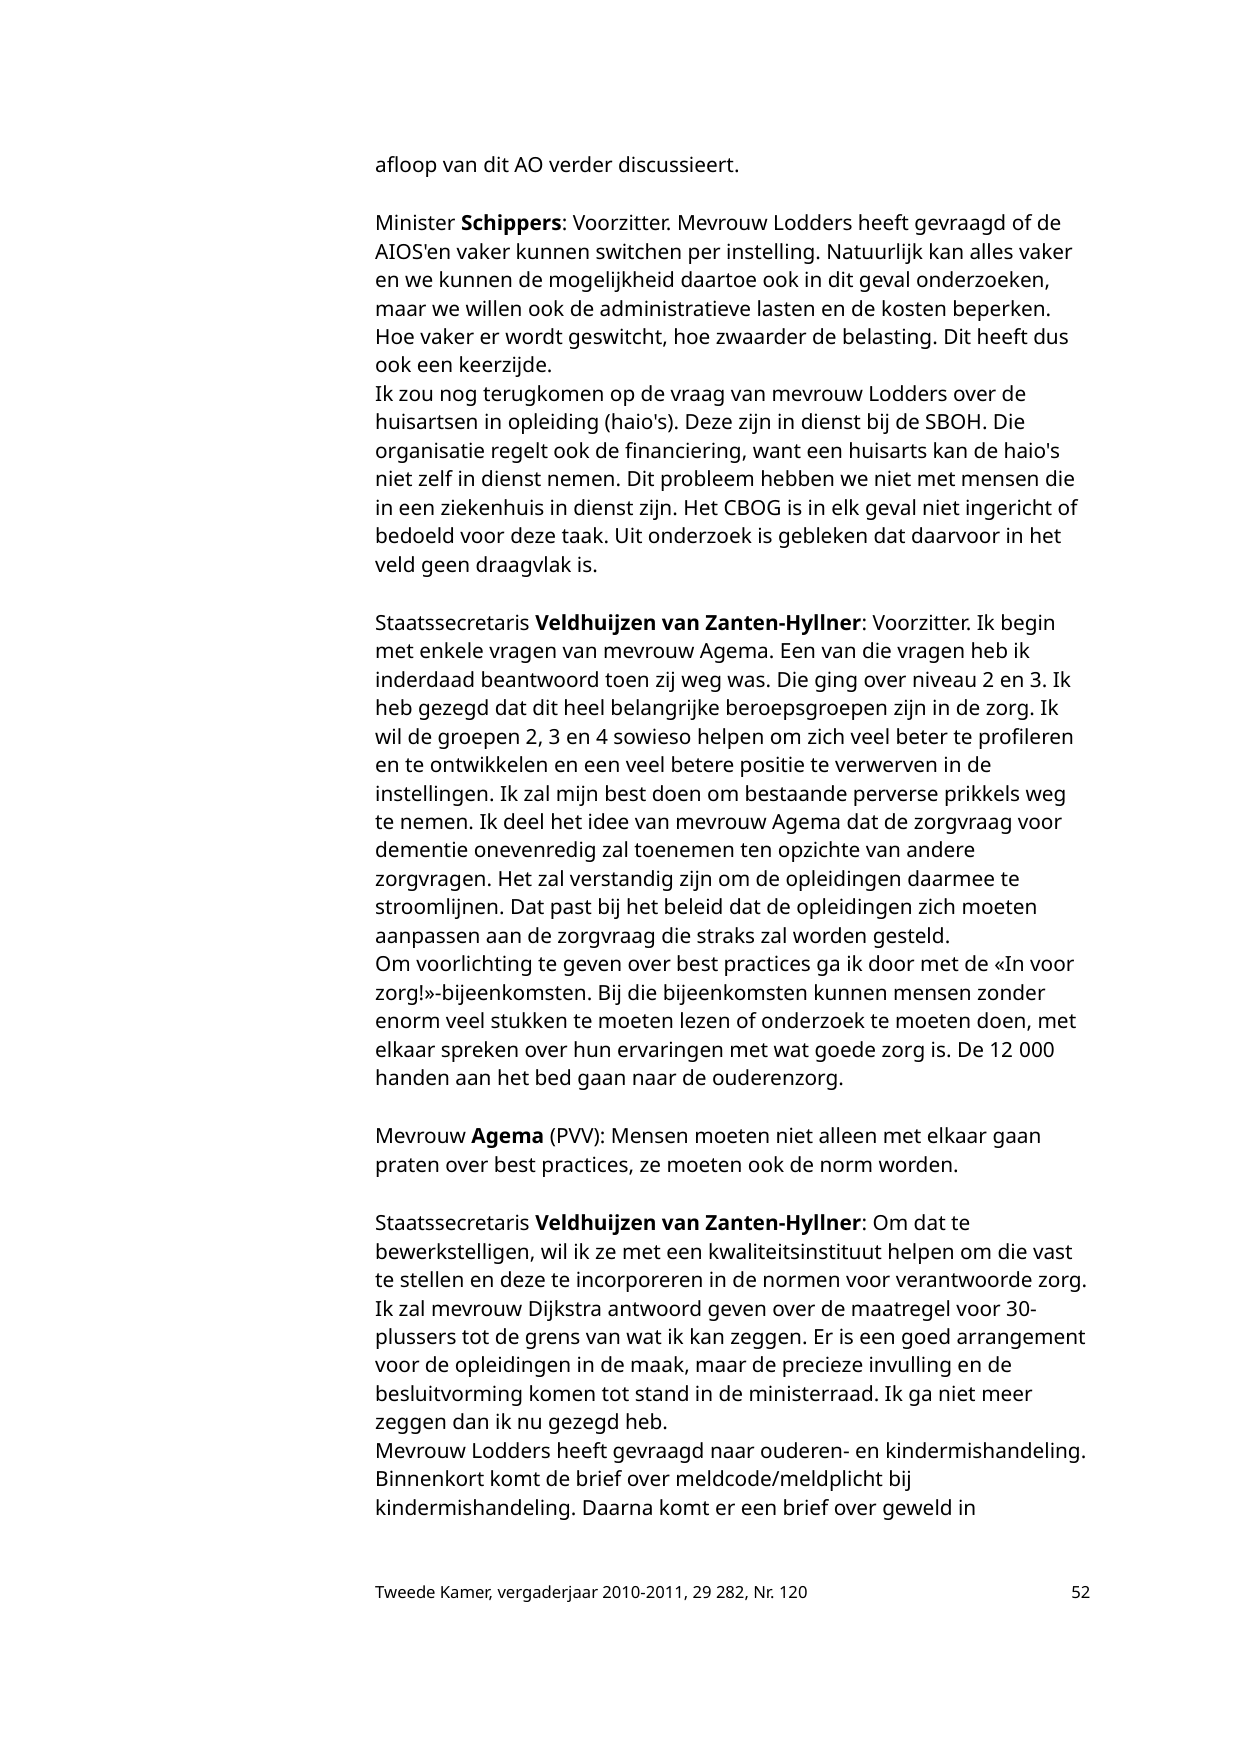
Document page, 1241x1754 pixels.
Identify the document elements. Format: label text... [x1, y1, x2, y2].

text Staatssecretaris Veldhuijzen van Zanten-Hyllner: Voorzitter. Ik begin met enkele vragen van mevrouw Agema. Een van die vragen heb ik inderdaad beantwoord toen zij weg was. Die ging over niveau 2 en 3. Ik heb gezegd dat dit heel belangrijke beroepsgroepen zijn in de zorg. Ik wil de groepen 2, 3 en 4 sowieso helpen om zich veel beter te profileren en te ontwikkelen en een veel betere positie te verwerven in de instellingen. Ik zal mijn best doen om bestaande perverse prikkels weg te nemen. Ik deel het idee van mevrouw Agema dat de zorgvraag voor dementie onevenredig zal toenemen ten opzichte van andere zorgvragen. Het zal verstandig zijn om de opleidingen daarmee te stroomlijnen. Dat past bij het beleid dat de opleidingen zich moeten aanpassen aan de zorgvraag die straks zal worden gesteld. [375, 608, 1090, 949]
text Mevrouw Agema (PVV): Mensen moeten niet alleen met elkaar gaan praten over best practices, ze moeten ook de norm worden. [375, 1122, 1090, 1178]
text Om voorlichting te geven over best practices ga ik door met de «In voor zorg!»-bijeenkomsten. Bij die bijeenkomsten kunnen mensen zonder enorm veel stukken te moeten lezen of onderzoek te moeten doen, met elkaar spreken over hun ervaringen met wat goede zorg is. De 12 000 handen aan het bed gaan naar de ouderenzorg. [375, 949, 1090, 1092]
text Minister Schippers: Voorzitter. Mevrouw Lodders heeft gevraagd of de AIOS'en vaker kunnen switchen per instelling. Natuurlijk kan alles vaker en we kunnen de mogelijkheid daartoe ook in dit geval onderzoeken, maar we willen ook de administratieve lasten en de kosten beperken. Hoe vaker er wordt geswitcht, hoe zwaarder de belasting. Dit heeft dus ook een keerzijde. [375, 208, 1090, 379]
text Mevrouw Lodders heeft gevraagd naar ouderen- en kindermishandeling. Binnenkort komt de brief over meldcode/meldplicht bij kindermishandeling. Daarna komt er een brief over geweld in [375, 1436, 1090, 1521]
text Staatssecretaris Veldhuijzen van Zanten-Hyllner: Om dat te bewerkstelligen, wil ik ze met een kwaliteitsinstituut helpen om die vast te stellen en deze te incorporeren in de normen voor verantwoorde zorg. [375, 1208, 1090, 1294]
text Ik zal mevrouw Dijkstra antwoord geven over de maatregel voor 30-plussers tot de grens van wat ik kan zeggen. Er is een goed arrangement voor de opleidingen in de maak, maar de precieze invulling en de besluitvorming komen tot stand in de ministerraad. Ik ga niet meer zeggen dan ik nu gezegd heb. [375, 1294, 1090, 1436]
text Ik zou nog terugkomen op de vraag van mevrouw Lodders over de huisartsen in opleiding (haio's). Deze zijn in dienst bij de SBOH. Die organisatie regelt ook de financiering, want een huisarts kan de haio's niet zelf in dienst nemen. Dit probleem hebben we niet met mensen die in een ziekenhuis in dienst zijn. Het CBOG is in elk geval niet ingericht of bedoeld voor deze taak. Uit onderzoek is gebleken dat daarvoor in het veld geen draagvlak is. [375, 379, 1090, 578]
text afloop van dit AO verder discussieert. [375, 150, 1090, 178]
